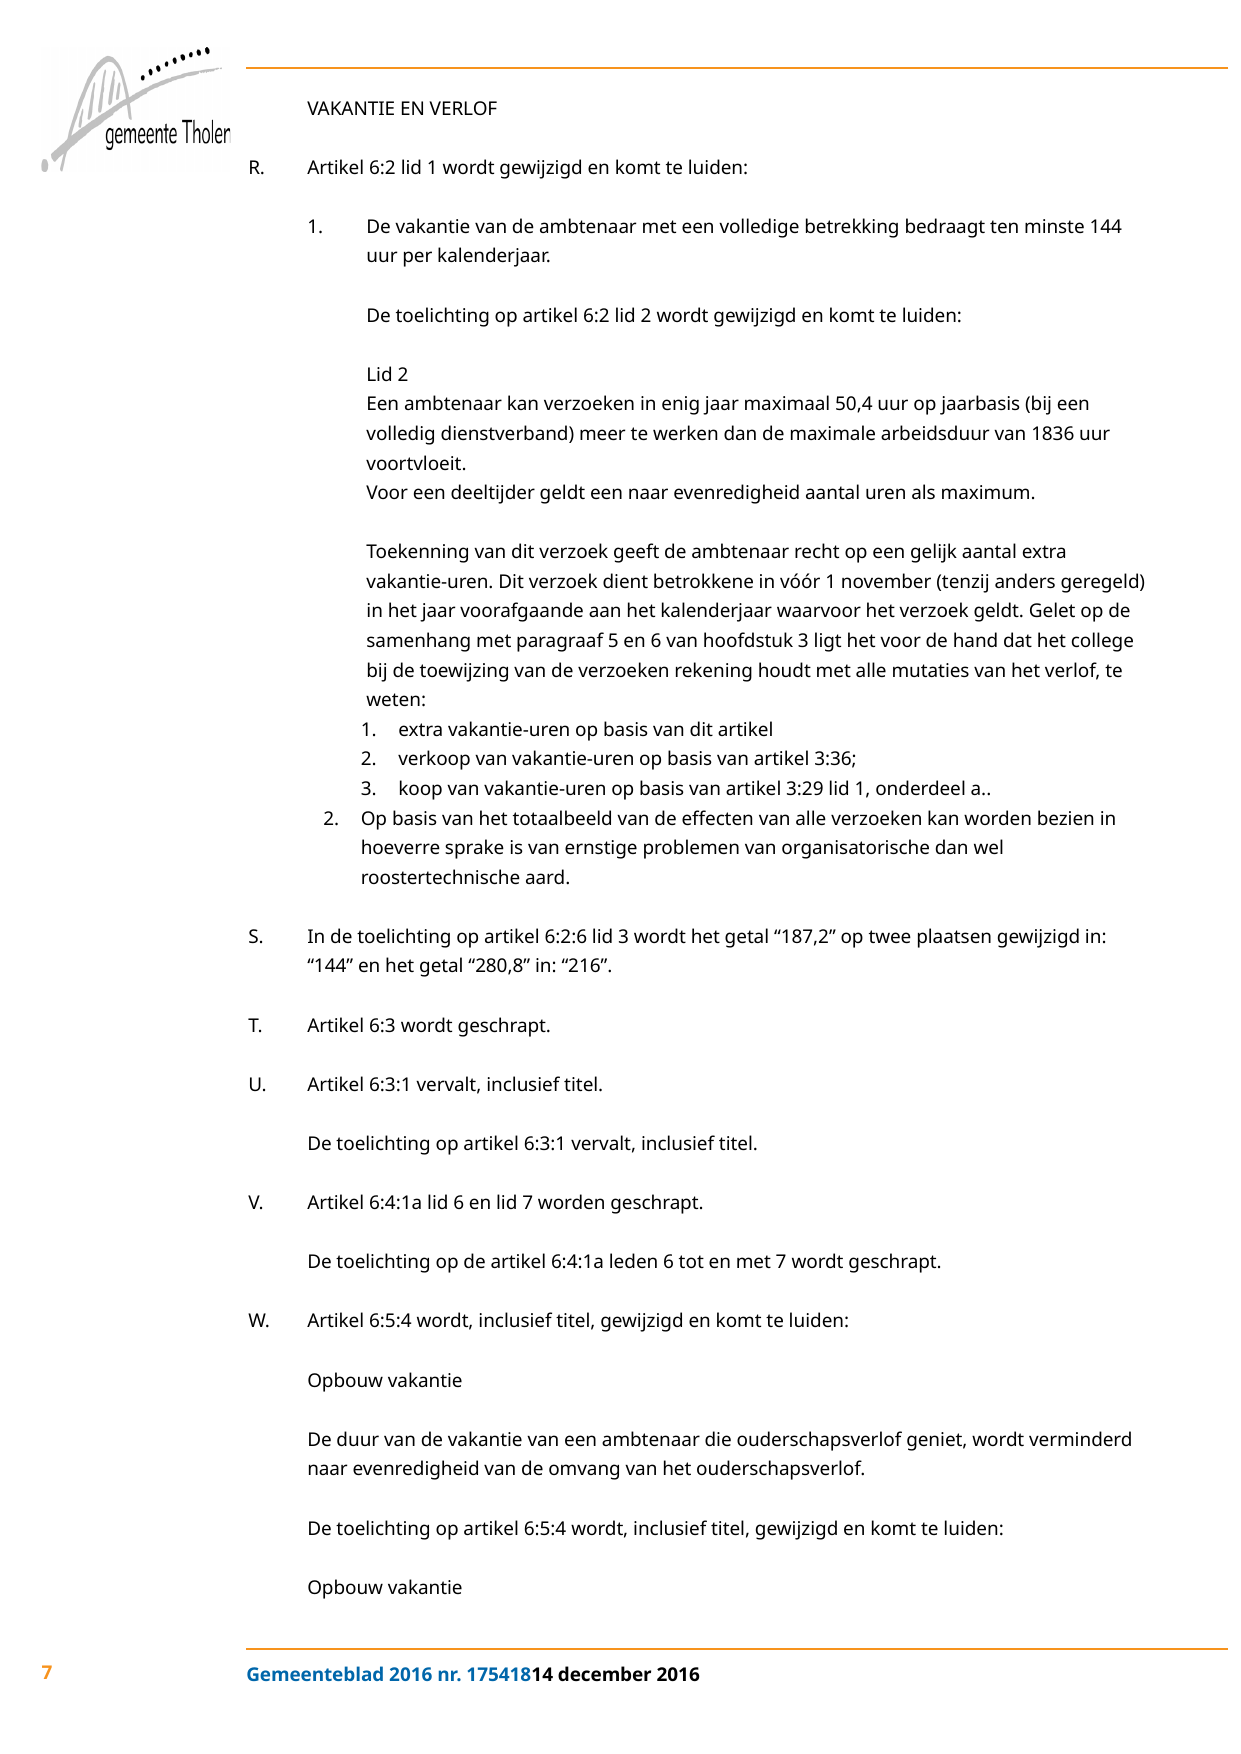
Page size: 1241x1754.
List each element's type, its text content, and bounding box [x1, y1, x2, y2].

list Een ambtenaar kan verzoeken in enig jaar maximaal 50,4 uur op jaarbasis (bij een volledig dienstverband) meer te werken dan de maximale arbeidsduur van 1836 uur voortvloeit. [307, 391, 1152, 476]
list koop van vakantie-uren op basis van artikel 3:29 lid 1, onderdeel a.. [361, 775, 1152, 801]
list In de toelichting op artikel 6:2:6 lid 3 wordt het getal “187,2” op twee plaatsen gewijzigd in: “144” en het getal “280,8” in: “216”. [248, 923, 1152, 978]
list De duur van de vakantie van een ambtenaar die ouderschapsverlof geniet, wordt verminderd naar evenredigheid van de omvang van het ouderschapsverlof. [248, 1426, 1152, 1481]
list De toelichting op artikel 6:2 lid 2 wordt gewijzigd en komt te luiden: [307, 302, 1152, 328]
list De toelichting op artikel 6:5:4 wordt, inclusief titel, gewijzigd en komt te luiden: [248, 1515, 1152, 1541]
picture [41, 47, 231, 172]
list Artikel 6:3:1 vervalt, inclusief titel. [248, 1071, 1152, 1097]
list Artikel 6:2 lid 1 wordt gewijzigd en komt te luiden: [248, 154, 1152, 180]
list VAKANTIE EN VERLOF [248, 95, 1152, 121]
list De toelichting op de artikel 6:4:1a leden 6 tot en met 7 wordt geschrapt. [248, 1248, 1152, 1274]
list Opbouw vakantie [248, 1574, 1152, 1600]
list Artikel 6:5:4 wordt, inclusief titel, gewijzigd en komt te luiden: [248, 1308, 1152, 1333]
list Voor een deeltijder geldt een naar evenredigheid aantal uren als maximum. [307, 479, 1152, 505]
list Lid 2 [307, 361, 1152, 387]
list De toelichting op artikel 6:3:1 vervalt, inclusief titel. [248, 1130, 1152, 1156]
list Artikel 6:4:1a lid 6 en lid 7 worden geschrapt. [248, 1189, 1152, 1215]
list Op basis van het totaalbeeld van de effecten van alle verzoeken kan worden bezien in hoeverre sprake is van ernstige problemen van organisatorische dan wel roostertechnische aard. [323, 805, 1152, 890]
list De vakantie van de ambtenaar met een volledige betrekking bedraagt ten minste 144 uur per kalenderjaar. [307, 213, 1152, 268]
list Artikel 6:3 wordt geschrapt. [248, 1012, 1152, 1038]
list verkoop van vakantie-uren op basis van artikel 3:36; [361, 746, 1152, 771]
list extra vakantie-uren op basis van dit artikel [361, 716, 1152, 742]
list Opbouw vakantie [248, 1367, 1152, 1393]
list Toekenning van dit verzoek geeft de ambtenaar recht op een gelijk aantal extra vakantie-uren. Dit verzoek dient betrokkene in vóór 1 november (tenzij anders geregeld) in het jaar voorafgaande aan het kalenderjaar waarvoor het verzoek geldt. Gelet op de samenhang met paragraaf 5 en 6 van hoofdstuk 3 ligt het voor de hand dat het college bij de toewijzing van de verzoeken rekening houdt met alle mutaties van het verlof, te weten: [307, 538, 1152, 712]
